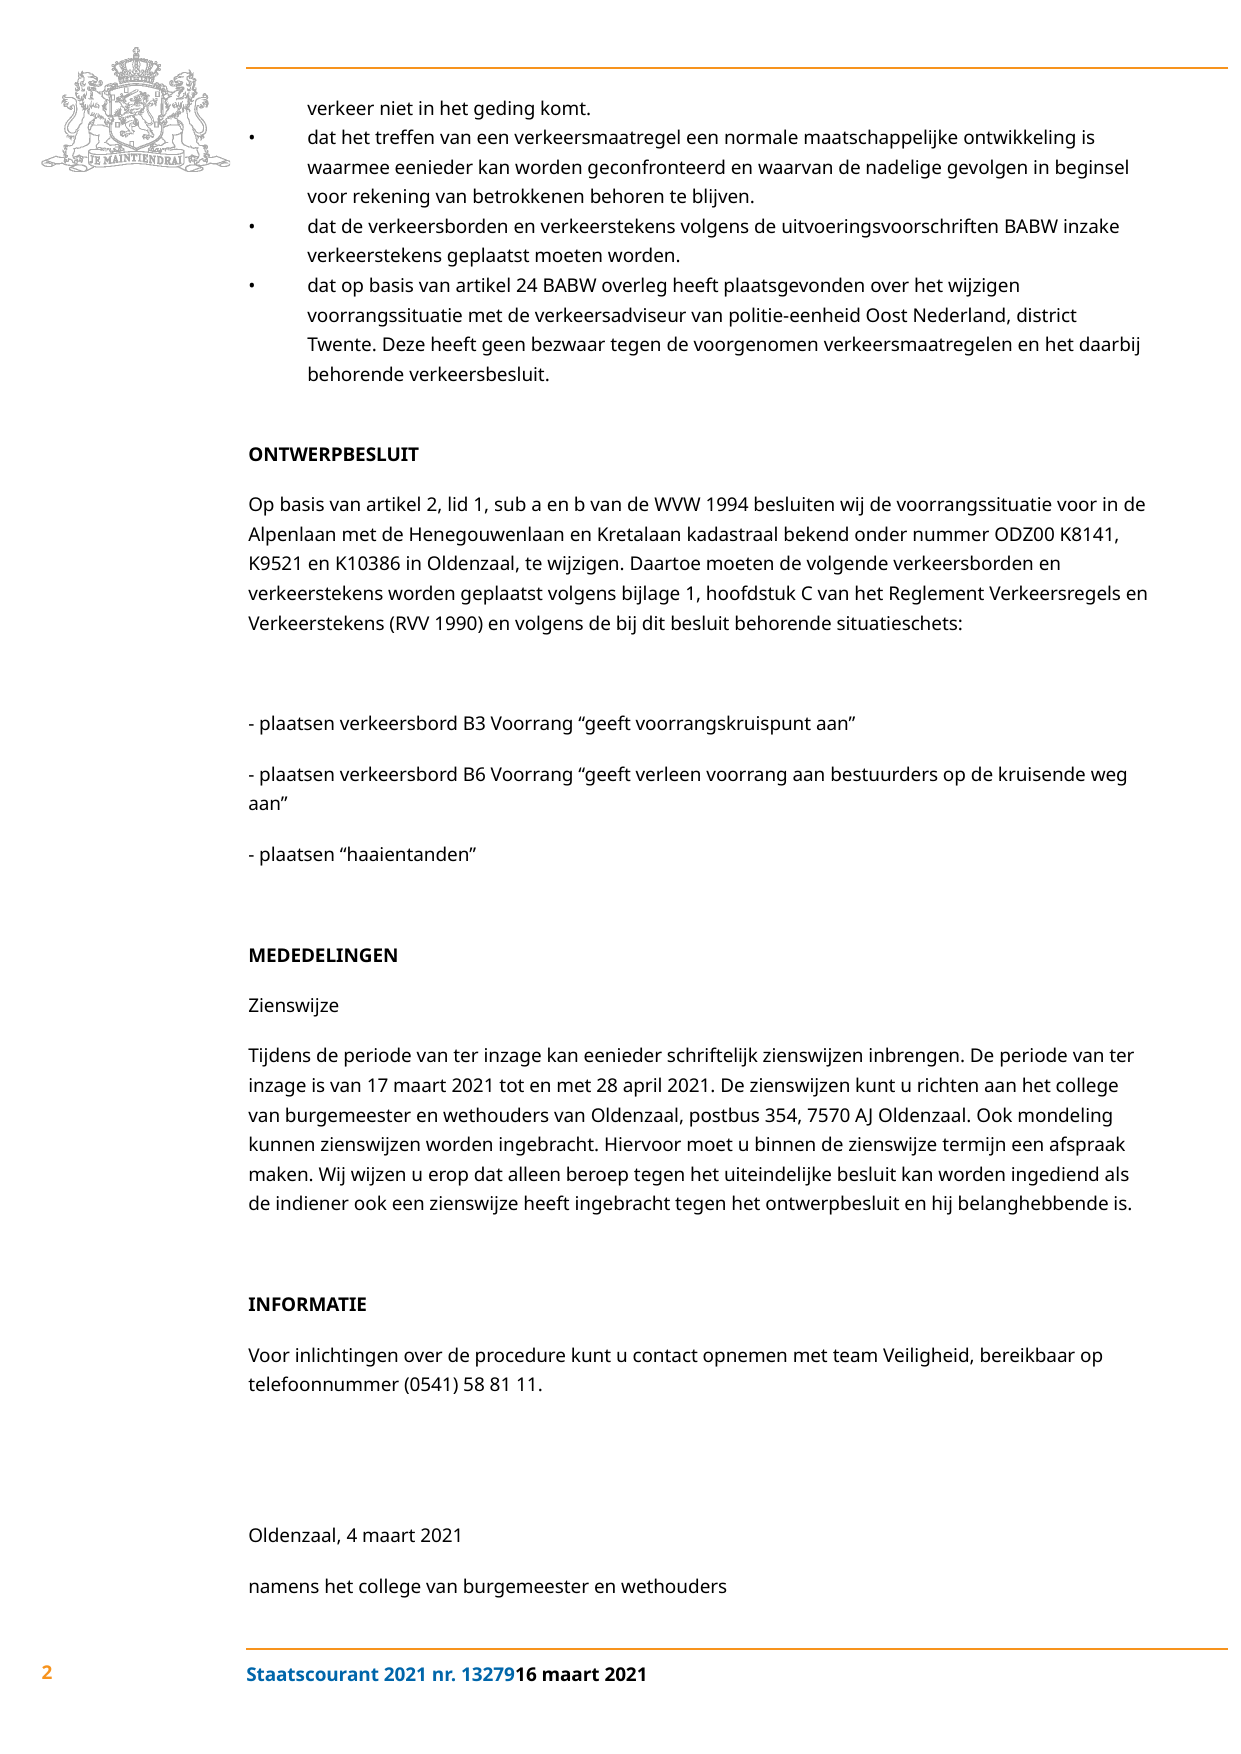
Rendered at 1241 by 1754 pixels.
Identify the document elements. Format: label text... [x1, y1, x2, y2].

list dat het treffen van een verkeersmaatregel een normale maatschappelijke ontwikkeling is waarmee eenieder kan worden geconfronteerd en waarvan de nadelige gevolgen in beginsel voor rekening van betrokkenen behoren te blijven. [248, 124, 1152, 209]
list dat op basis van artikel 24 BABW overleg heeft plaatsgevonden over het wijzigen voorrangssituatie met de verkeersadviseur van politie-eenheid Oost Nederland, district Twente. Deze heeft geen bezwaar tegen de voorgenomen verkeersmaatregelen en het daarbij behorende verkeersbesluit. [248, 272, 1152, 387]
text Zienswijze [248, 992, 1152, 1018]
text - plaatsen “haaientanden” [248, 841, 1152, 867]
text Tijdens de periode van ter inzage kan eenieder schriftelijk zienswijzen inbrengen. De periode van ter inzage is van 17 maart 2021 tot en met 28 april 2021. De zienswijzen kunt u richten aan het college van burgemeester en wethouders van Oldenzaal, postbus 354, 7570 AJ Oldenzaal. Ook mondeling kunnen zienswijzen worden ingebracht. Hiervoor moet u binnen de zienswijze termijn een afspraak maken. Wij wijzen u erop dat alleen beroep tegen het uiteindelijke besluit kan worden ingediend als de indiener ook een zienswijze heeft ingebracht tegen het ontwerpbesluit en hij belanghebbende is. [248, 1043, 1152, 1216]
list verkeer niet in het geding komt. [248, 95, 1152, 121]
picture [41, 47, 231, 172]
list dat de verkeersborden en verkeerstekens volgens de uitvoeringsvoorschriften BABW inzake verkeerstekens geplaatst moeten worden. [248, 213, 1152, 268]
text - plaatsen verkeersbord B3 Voorrang “geeft voorrangskruispunt aan” [248, 711, 1152, 736]
text Oldenzaal, 4 maart 2021 [248, 1523, 1152, 1548]
text Op basis van artikel 2, lid 1, sub a en b van de WVW 1994 besluiten wij de voorrangssituatie voor in de Alpenlaan met de Henegouwenlaan en Kretalaan kadastraal bekend onder nummer ODZ00 K8141, K9521 en K10386 in Oldenzaal, te wijzigen. Daartoe moeten de volgende verkeersborden en verkeerstekens worden geplaatst volgens bijlage 1, hoofdstuk C van het Reglement Verkeersregels en Verkeerstekens (RVV 1990) en volgens de bij dit besluit behorende situatieschets: [248, 491, 1152, 636]
text MEDEDELINGEN [248, 942, 1152, 968]
text INFORMATIE [248, 1291, 1152, 1317]
text namens het college van burgemeester en wethouders [248, 1573, 1152, 1599]
text Voor inlichtingen over de procedure kunt u contact opnemen met team Veiligheid, bereikbaar op telefoonnummer (0541) 58 81 11. [248, 1342, 1152, 1397]
text ONTWERPBESLUIT [248, 441, 1152, 467]
text - plaatsen verkeersbord B6 Voorrang “geeft verleen voorrang aan bestuurders op de kruisende weg aan” [248, 761, 1152, 816]
